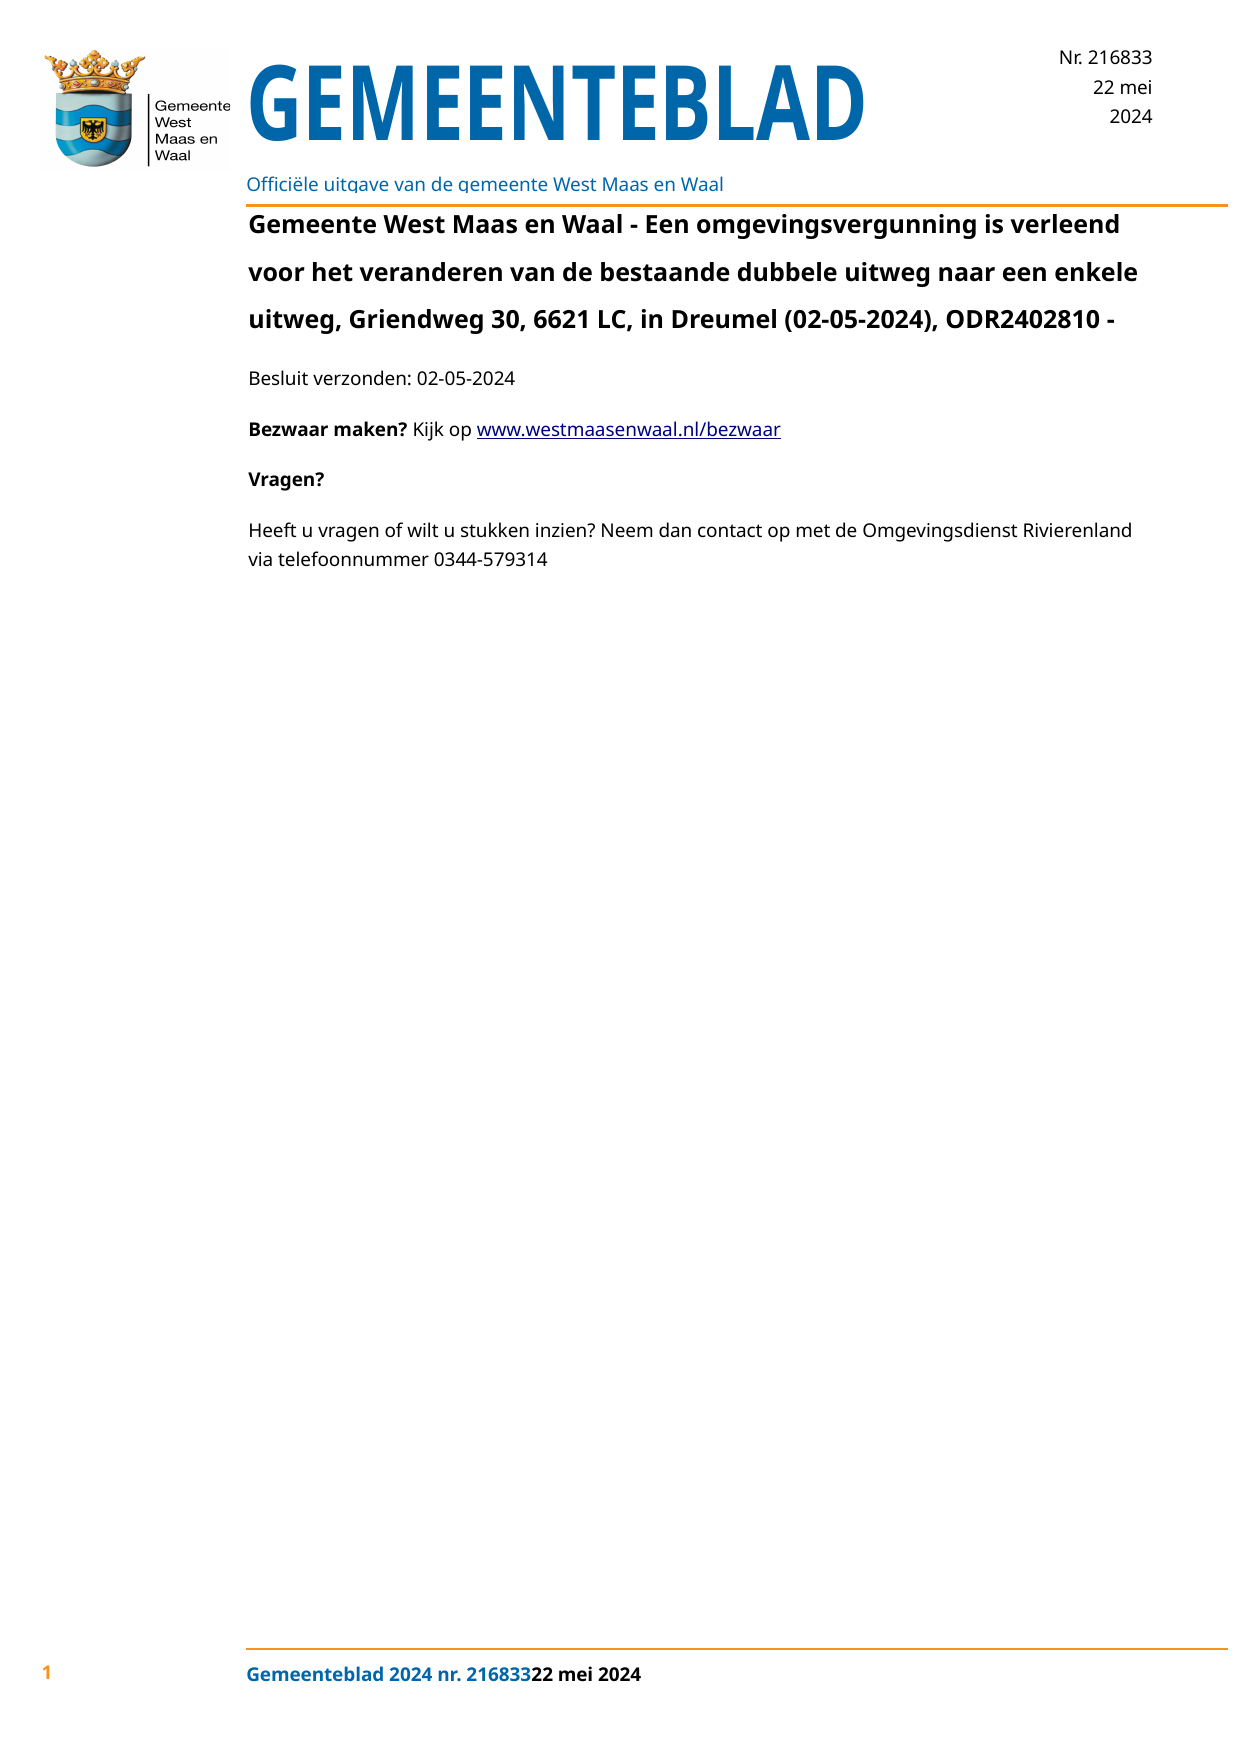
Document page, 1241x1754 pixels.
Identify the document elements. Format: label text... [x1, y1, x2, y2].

text Vragen? [248, 466, 1152, 492]
text Bezwaar maken? Kijk op www.westmaasenwaal.nl/bezwaar [248, 416, 1152, 442]
text Heeft u vragen of wilt u stukken inzien? Neem dan contact op met de Omgevingsdienst Rivierenland via telefoonnummer 0344-579314 [248, 517, 1152, 572]
text Gemeente West Maas en Waal - Een omgevingsvergunning is verleend voor het veranderen van de bestaande dubbele uitweg naar een enkele uitweg, Griendweg 30, 6621 LC, in Dreumel (02-05-2024), ODR2402810 - [248, 207, 1152, 336]
text Besluit verzonden: 02-05-2024 [248, 366, 1152, 391]
picture [41, 47, 231, 172]
